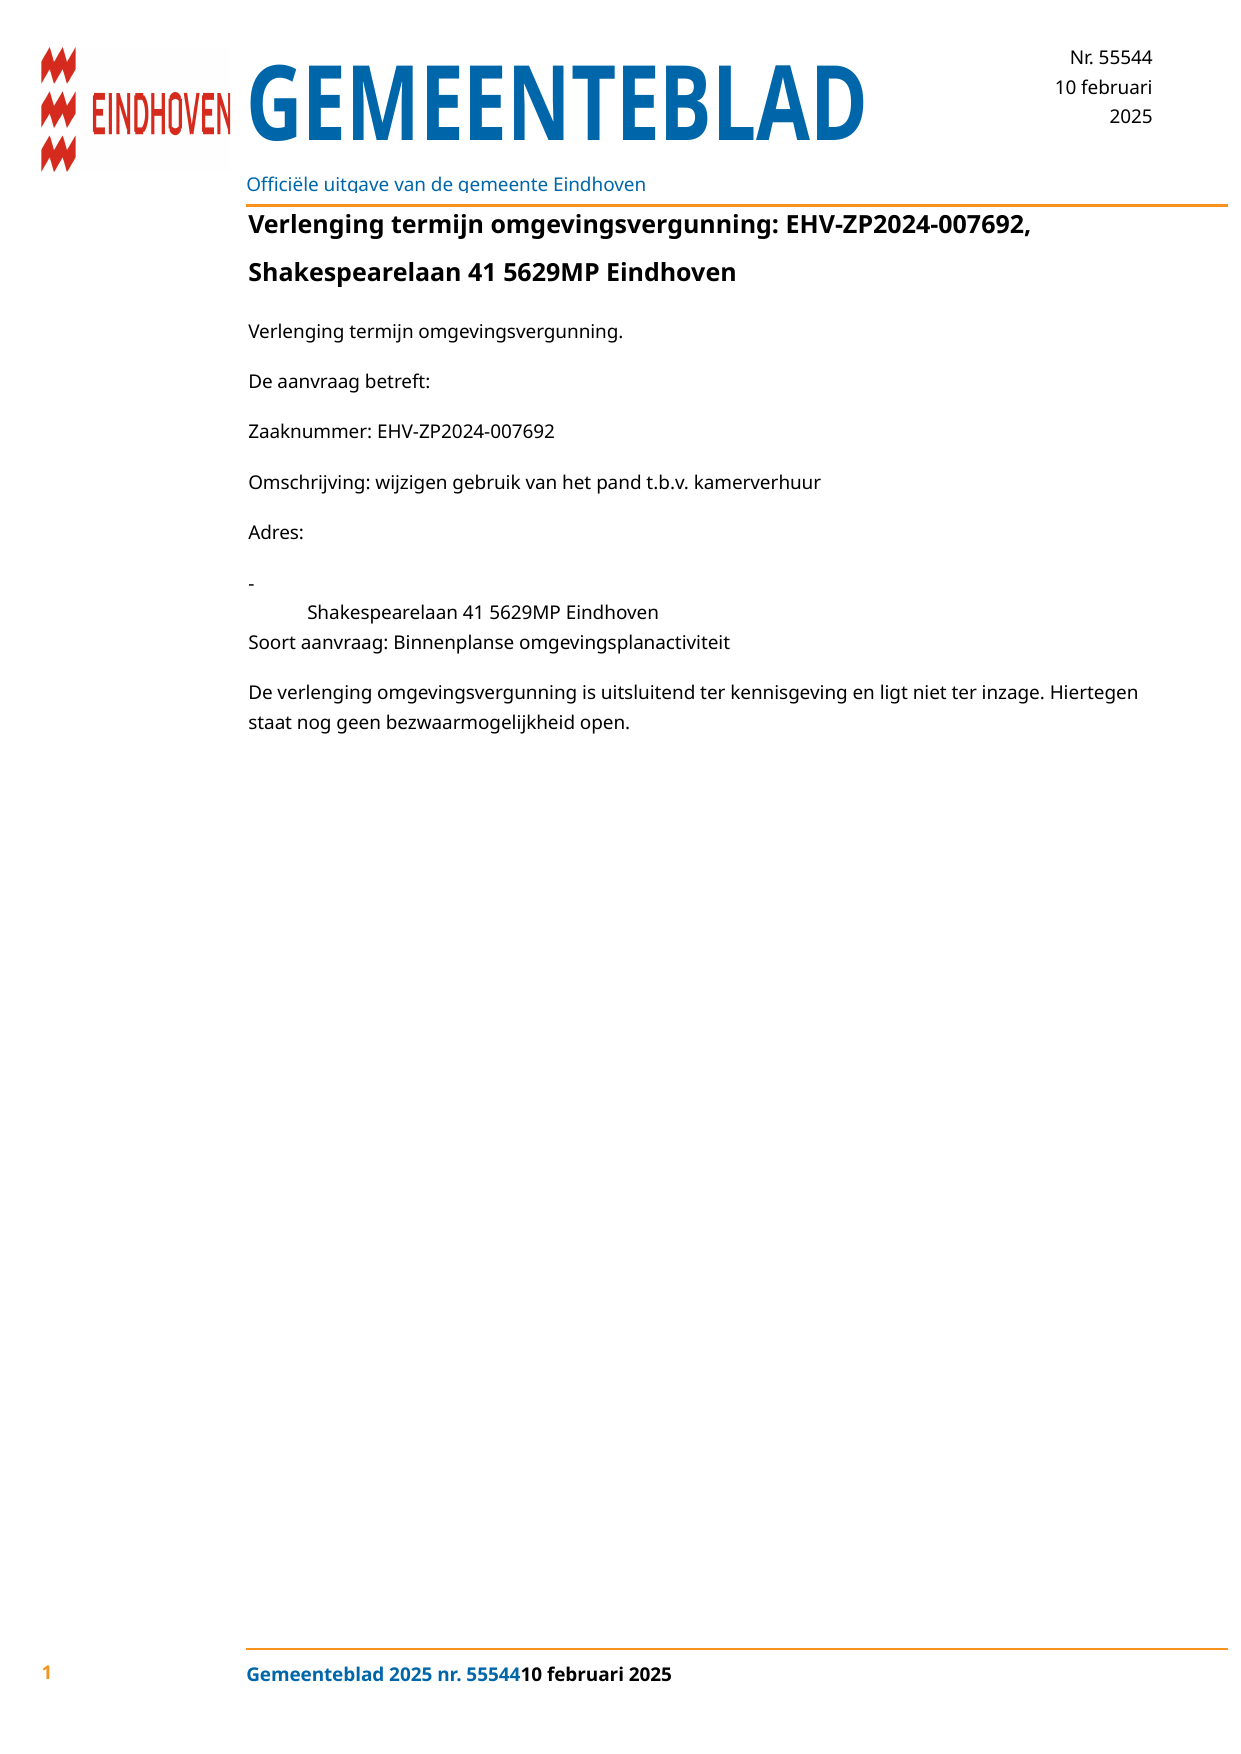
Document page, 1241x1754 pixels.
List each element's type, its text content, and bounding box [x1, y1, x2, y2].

text De aanvraag betreft: [248, 368, 1152, 394]
text Verlenging termijn omgevingsvergunning. [248, 318, 1152, 344]
list Shakespearelaan 41 5629MP Eindhoven [248, 599, 1152, 625]
text Omschrijving: wijzigen gebruik van het pand t.b.v. kamerverhuur [248, 469, 1152, 495]
text De verlenging omgevingsvergunning is uitsluitend ter kennisgeving en ligt niet ter inzage. Hiertegen staat nog geen bezwaarmogelijkheid open. [248, 679, 1152, 735]
text Zaaknummer: EHV-ZP2024-007692 [248, 419, 1152, 444]
text Soort aanvraag: Binnenplanse omgevingsplanactiviteit [248, 629, 1152, 655]
text Verlenging termijn omgevingsvergunning: EHV-ZP2024-007692, Shakespearelaan 41 5629MP Eindhoven [248, 207, 1152, 288]
picture [41, 47, 231, 172]
text Adres: [248, 519, 1152, 545]
